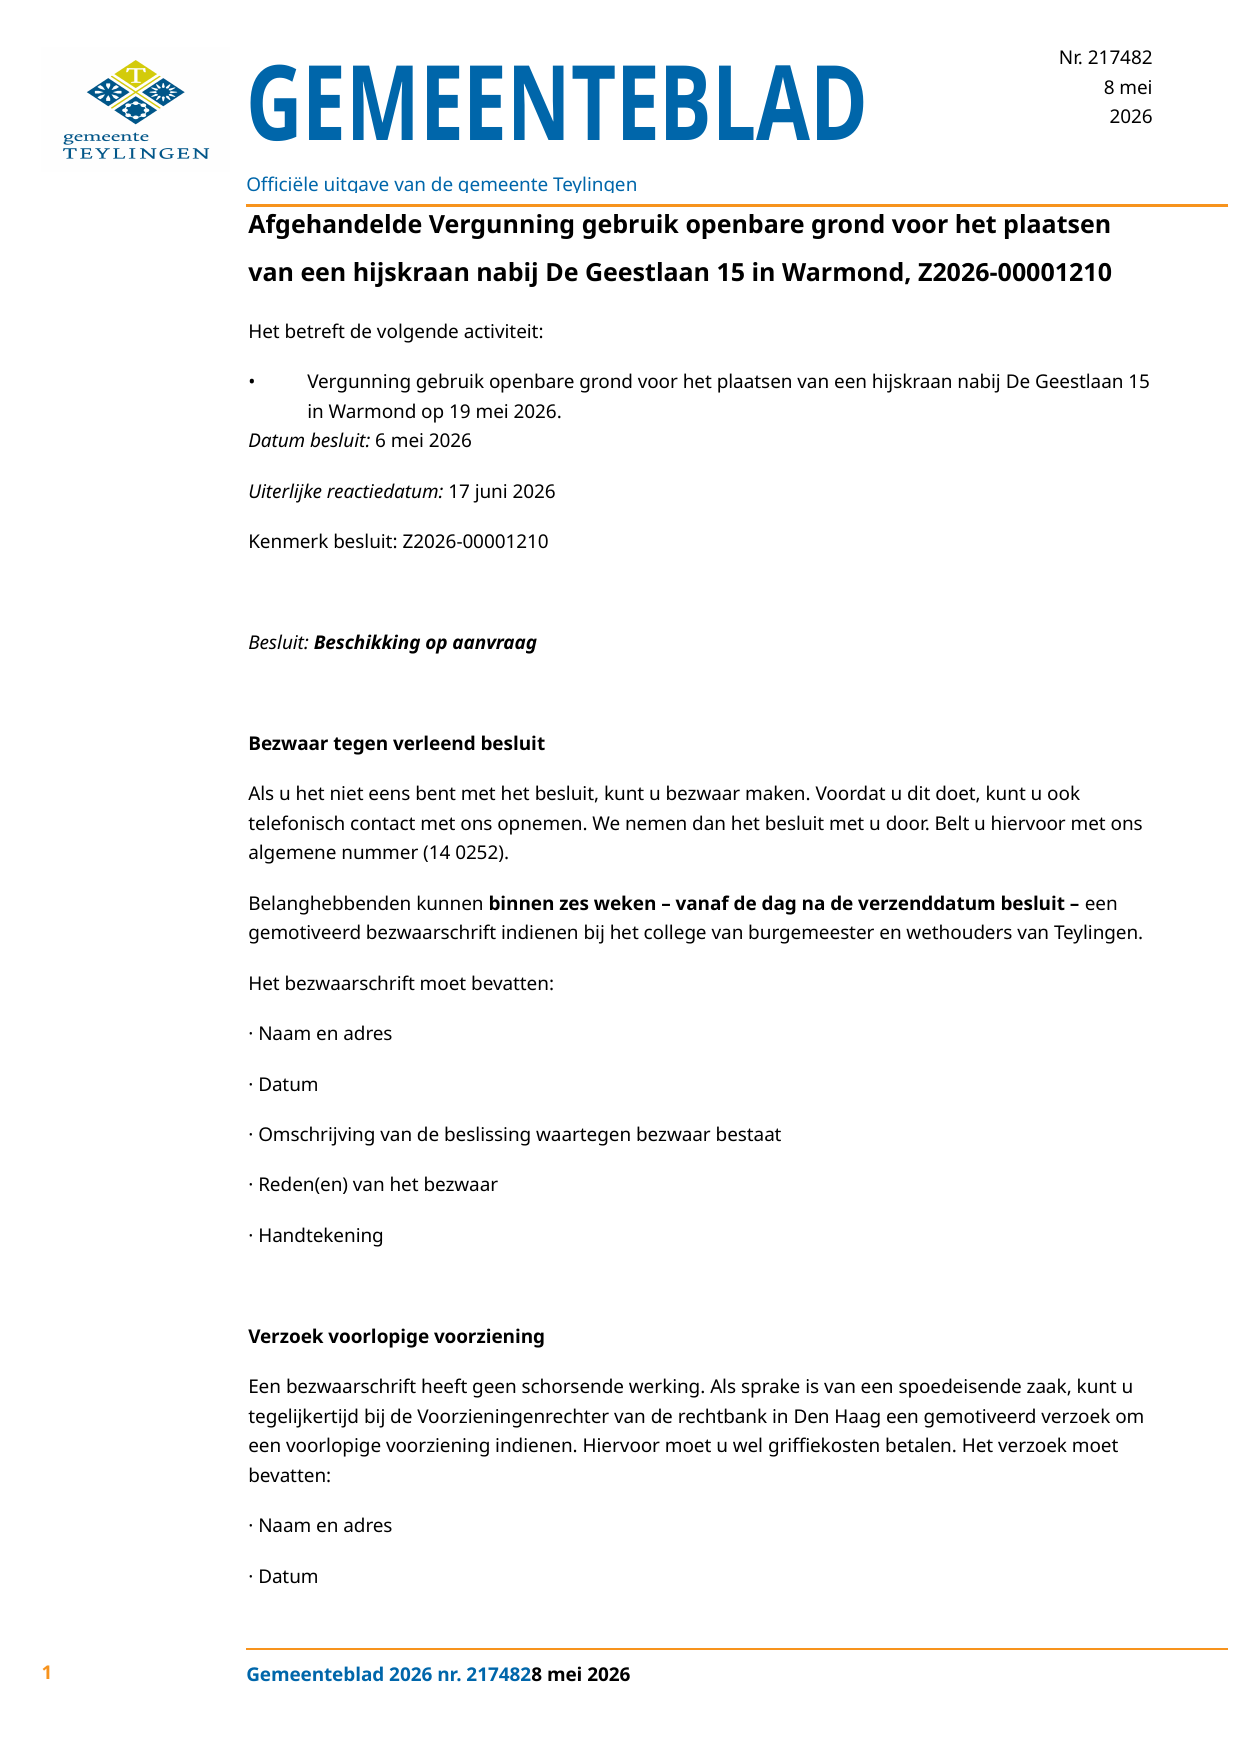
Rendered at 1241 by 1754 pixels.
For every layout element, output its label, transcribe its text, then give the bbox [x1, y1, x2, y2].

list Vergunning gebruik openbare grond voor het plaatsen van een hijskraan nabij De Geestlaan 15 in Warmond op 19 mei 2026. [248, 368, 1152, 424]
text Het bezwaarschrift moet bevatten: [248, 970, 1152, 996]
text · Naam en adres [248, 1020, 1152, 1046]
text · Naam en adres [248, 1512, 1152, 1538]
text Een bezwaarschrift heeft geen schorsende werking. Als sprake is van een spoedeisende zaak, kunt u tegelijkertijd bij de Voorzieningenrechter van de rechtbank in Den Haag een gemotiveerd verzoek om een voorlopige voorziening indienen. Hiervoor moet u wel griffiekosten betalen. Het verzoek moet bevatten: [248, 1373, 1152, 1488]
text · Datum [248, 1071, 1152, 1097]
text Verzoek voorlopige voorziening [248, 1323, 1152, 1349]
text Besluit: Beschikking op aanvraag [248, 629, 1152, 655]
text Kenmerk besluit: Z2026-00001210 [248, 528, 1152, 554]
text · Omschrijving van de beslissing waartegen bezwaar bestaat [248, 1121, 1152, 1147]
text Uiterlijke reactiedatum: 17 juni 2026 [248, 478, 1152, 504]
text Belanghebbenden kunnen binnen zes weken – vanaf de dag na de verzenddatum besluit – een gemotiveerd bezwaarschrift indienen bij het college van burgemeester en wethouders van Teylingen. [248, 890, 1152, 945]
text · Datum [248, 1563, 1152, 1589]
text Het betreft de volgende activiteit: [248, 318, 1152, 344]
picture [41, 47, 231, 172]
text Datum besluit: 6 mei 2026 [248, 427, 1152, 453]
text Bezwaar tegen verleend besluit [248, 730, 1152, 756]
text · Reden(en) van het bezwaar [248, 1172, 1152, 1197]
text · Handtekening [248, 1222, 1152, 1248]
text Als u het niet eens bent met het besluit, kunt u bezwaar maken. Voordat u dit doet, kunt u ook telefonisch contact met ons opnemen. We nemen dan het besluit met u door. Belt u hiervoor met ons algemene nummer (14 0252). [248, 780, 1152, 865]
text Afgehandelde Vergunning gebruik openbare grond voor het plaatsen van een hijskraan nabij De Geestlaan 15 in Warmond, Z2026-00001210 [248, 207, 1152, 288]
